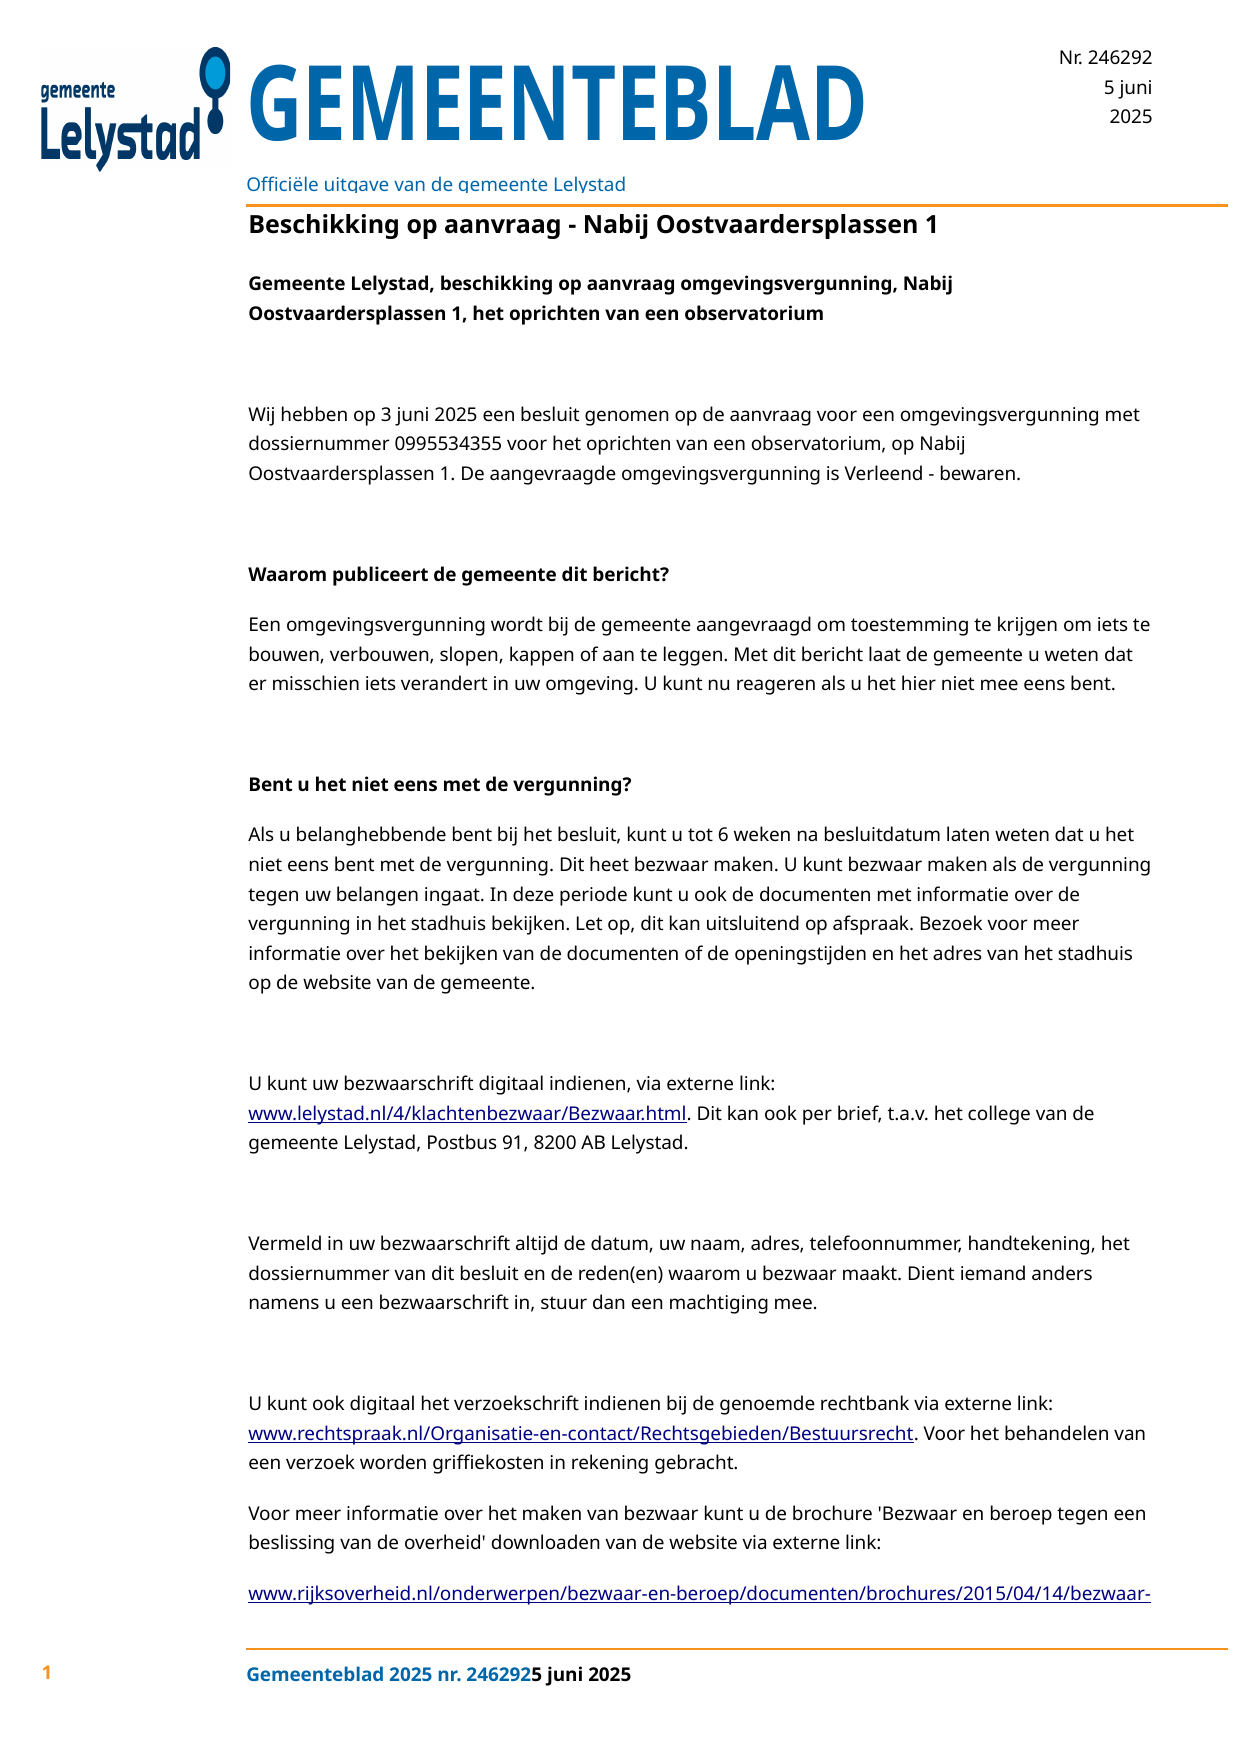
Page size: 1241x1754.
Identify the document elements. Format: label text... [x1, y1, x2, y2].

text Een omgevingsvergunning wordt bij de gemeente aangevraagd om toestemming te krijgen om iets te bouwen, verbouwen, slopen, kappen of aan te leggen. Met dit bericht laat de gemeente u weten dat er misschien iets verandert in uw omgeving. U kunt nu reageren als u het hier niet mee eens bent. [248, 611, 1152, 696]
text Wij hebben op 3 juni 2025 een besluit genomen op de aanvraag voor een omgevingsvergunning met dossiernummer 0995534355 voor het oprichten van een observatorium, op Nabij Oostvaardersplassen 1. De aangevraagde omgevingsvergunning is Verleend - bewaren. [248, 401, 1152, 486]
text Vermeld in uw bezwaarschrift altijd de datum, uw naam, adres, telefoonnummer, handtekening, het dossiernummer van dit besluit en de reden(en) waarom u bezwaar maakt. Dient iemand anders namens u een bezwaarschrift in, stuur dan een machtiging mee. [248, 1230, 1152, 1315]
picture [41, 47, 231, 172]
text Beschikking op aanvraag - Nabij Oostvaardersplassen 1 [248, 207, 1152, 241]
text Waarom publiceert de gemeente dit bericht? [248, 561, 1152, 586]
text U kunt uw bezwaarschrift digitaal indienen, via externe link: www.lelystad.nl/4/klachtenbezwaar/Bezwaar.html. Dit kan ook per brief, t.a.v. het college van de gemeente Lelystad, Postbus 91, 8200 AB Lelystad. [248, 1070, 1152, 1155]
text www.rijksoverheid.nl/onderwerpen/bezwaar-en-beroep/documenten/brochures/2015/04/14/bezwaar- [248, 1580, 1152, 1606]
text U kunt ook digitaal het verzoekschrift indienen bij de genoemde rechtbank via externe link: www.rechtspraak.nl/Organisatie-en-contact/Rechtsgebieden/Bestuursrecht. Voor het behandelen van een verzoek worden griffiekosten in rekening gebracht. [248, 1390, 1152, 1475]
text Gemeente Lelystad, beschikking op aanvraag omgevingsvergunning, Nabij Oostvaardersplassen 1, het oprichten van een observatorium [248, 270, 1152, 326]
text Bent u het niet eens met de vergunning? [248, 771, 1152, 797]
text Voor meer informatie over het maken van bezwaar kunt u de brochure 'Bezwaar en beroep tegen een beslissing van de overheid' downloaden van de website via externe link: [248, 1500, 1152, 1555]
text Als u belanghebbende bent bij het besluit, kunt u tot 6 weken na besluitdatum laten weten dat u het niet eens bent met de vergunning. Dit heet bezwaar maken. U kunt bezwaar maken als de vergunning tegen uw belangen ingaat. In deze periode kunt u ook de documenten met informatie over de vergunning in het stadhuis bekijken. Let op, dit kan uitsluitend op afspraak. Bezoek voor meer informatie over het bekijken van de documenten of de openingstijden en het adres van het stadhuis op de website van de gemeente. [248, 822, 1152, 995]
